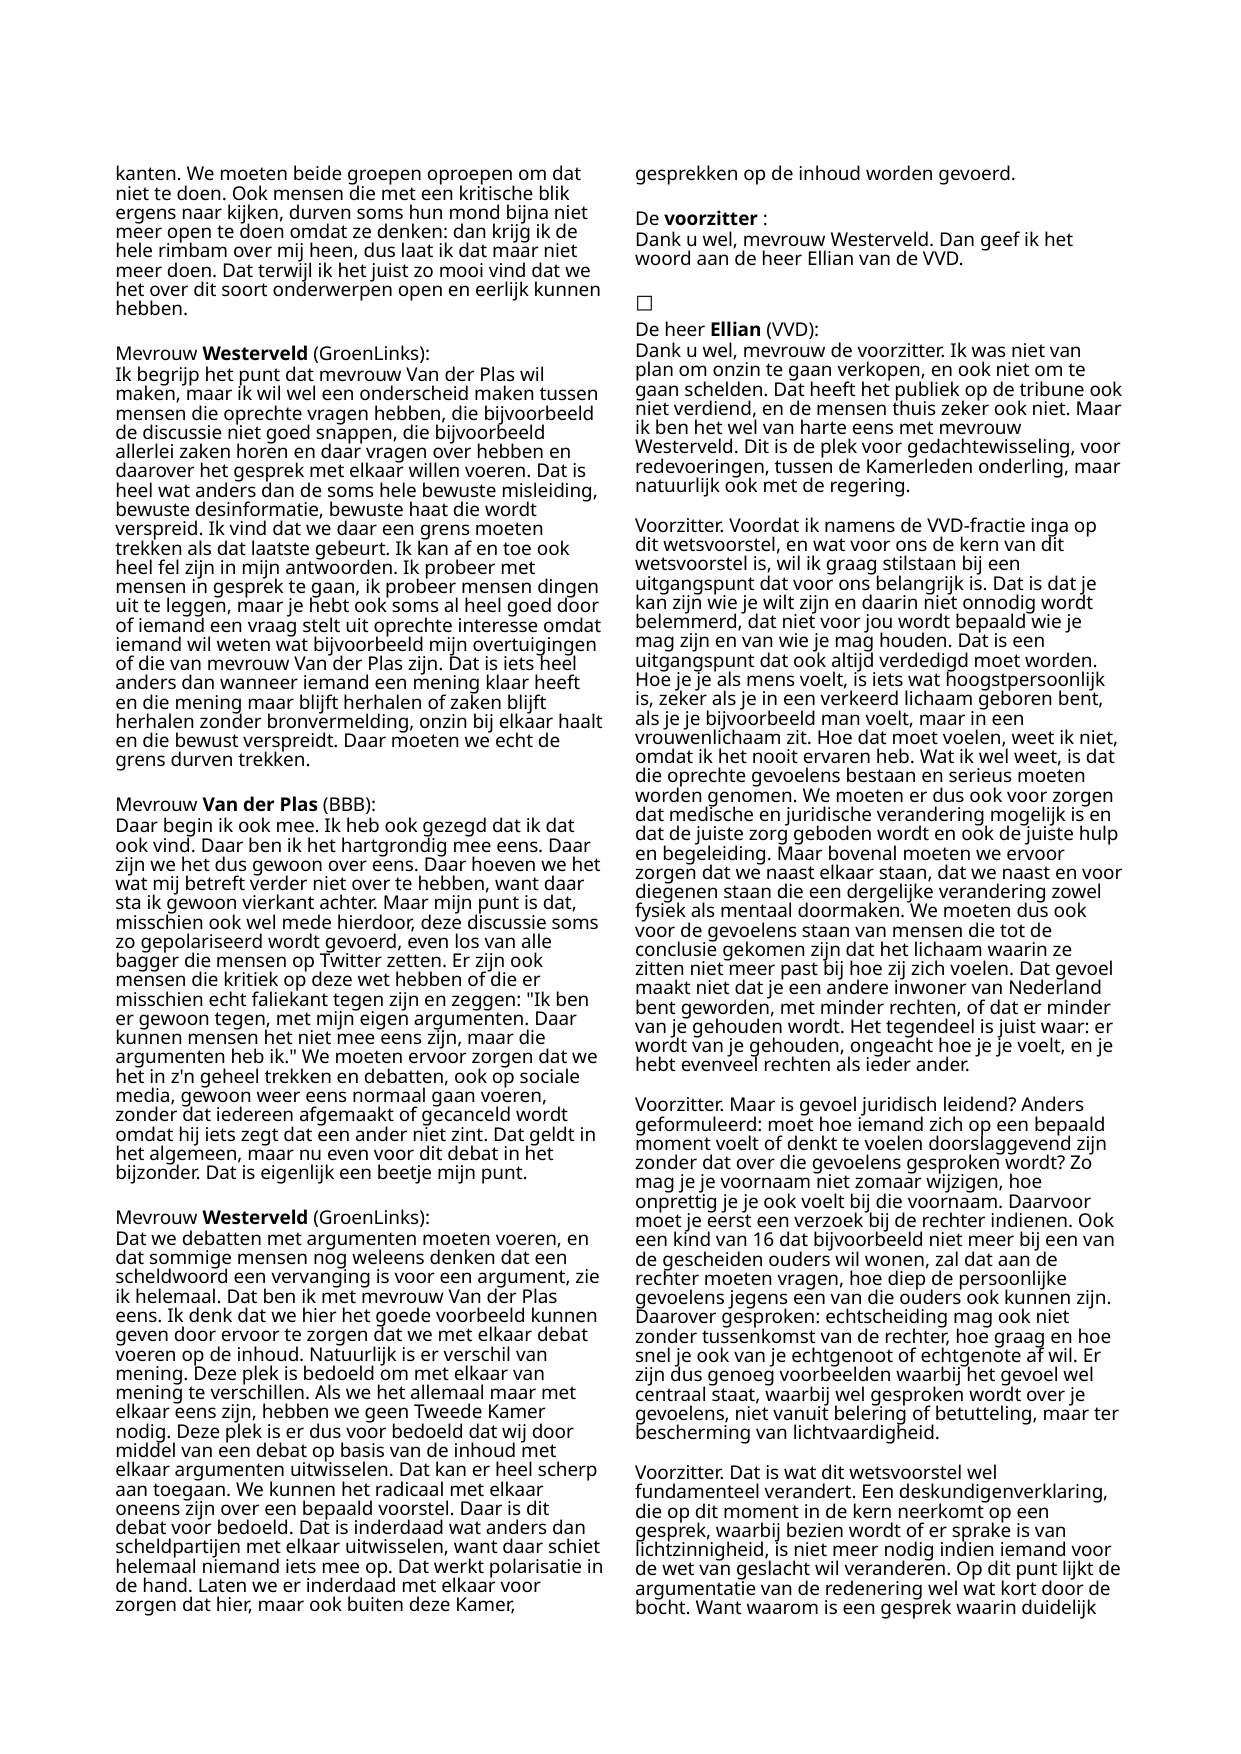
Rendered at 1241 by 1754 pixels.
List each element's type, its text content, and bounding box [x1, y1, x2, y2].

text kanten. We moeten beide groepen oproepen om dat niet te doen. Ook mensen die met een kritische blik ergens naar kijken, durven soms hun mond bijna niet meer open te doen omdat ze denken: dan krijg ik de hele rimbam over mij heen, dus laat ik dat maar niet meer doen. Dat terwijl ik het juist zo mooi vind dat we het over dit soort onderwerpen open en eerlijk kunnen hebben. [115, 165, 605, 319]
text De heer Ellian (VVD): [635, 316, 1125, 342]
text Voorzitter. Maar is gevoel juridisch leidend? Anders geformuleerd: moet hoe iemand zich op een bepaald moment voelt of denkt te voelen doorslaggevend zijn zonder dat over die gevoelens gesproken wordt? Zo mag je je voornaam niet zomaar wijzigen, hoe onprettig je je ook voelt bij die voornaam. Daarvoor moet je eerst een verzoek bij de rechter indienen. Ook een kind van 16 dat bijvoorbeeld niet meer bij een van de gescheiden ouders wil wonen, zal dat aan de rechter moeten vragen, hoe diep de persoonlijke gevoelens jegens een van die ouders ook kunnen zijn. Daarover gesproken: echtscheiding mag ook niet zonder tussenkomst van de rechter, hoe graag en hoe snel je ook van je echtgenoot of echtgenote af wil. Er zijn dus genoeg voorbeelden waarbij het gevoel wel centraal staat, waarbij wel gesproken wordt over je gevoelens, niet vanuit belering of betutteling, maar ter bescherming van lichtvaardigheid. [635, 1096, 1125, 1443]
text Dank u wel, mevrouw Westerveld. Dan geef ik het woord aan de heer Ellian van de VVD. [635, 231, 1125, 270]
text Mevrouw Van der Plas (BBB): [115, 792, 605, 817]
text Voorzitter. Voordat ik namens de VVD-fractie inga op dit wetsvoorstel, en wat voor ons de kern van dit wetsvoorstel is, wil ik graag stilstaan bij een uitgangspunt dat voor ons belangrijk is. Dat is dat je kan zijn wie je wilt zijn en daarin niet onnodig wordt belemmerd, dat niet voor jou wordt bepaald wie je mag zijn en van wie je mag houden. Dat is een uitgangspunt dat ook altijd verdedigd moet worden. Hoe je je als mens voelt, is iets wat hoogstpersoonlijk is, zeker als je in een verkeerd lichaam geboren bent, als je je bijvoorbeeld man voelt, maar in een vrouwenlichaam zit. Hoe dat moet voelen, weet ik niet, omdat ik het nooit ervaren heb. Wat ik wel weet, is dat die oprechte gevoelens bestaan en serieus moeten worden genomen. We moeten er dus ook voor zorgen dat medische en juridische verandering mogelijk is en dat de juiste zorg geboden wordt en ook de juiste hulp en begeleiding. Maar bovenal moeten we ervoor zorgen dat we naast elkaar staan, dat we naast en voor diegenen staan die een dergelijke verandering zowel fysiek als mentaal doormaken. We moeten dus ook voor de gevoelens staan van mensen die tot de conclusie gekomen zijn dat het lichaam waarin ze zitten niet meer past bij hoe zij zich voelen. Dat gevoel maakt niet dat je een andere inwoner van Nederland bent geworden, met minder rechten, of dat er minder van je gehouden wordt. Het tegendeel is juist waar: er wordt van je gehouden, ongeacht hoe je je voelt, en je hebt evenveel rechten als ieder ander. [635, 517, 1125, 1076]
text Dat we debatten met argumenten moeten voeren, en dat sommige mensen nog weleens denken dat een scheldwoord een vervanging is voor een argument, zie ik helemaal. Dat ben ik met mevrouw Van der Plas eens. Ik denk dat we hier het goede voorbeeld kunnen geven door ervoor te zorgen dat we met elkaar debat voeren op de inhoud. Natuurlijk is er verschil van mening. Deze plek is bedoeld om met elkaar van mening te verschillen. Als we het allemaal maar met elkaar eens zijn, hebben we geen Tweede Kamer nodig. Deze plek is er dus voor bedoeld dat wij door middel van een debat op basis van de inhoud met elkaar argumenten uitwisselen. Dat kan er heel scherp aan toegaan. We kunnen het radicaal met elkaar oneens zijn over een bepaald voorstel. Daar is dit debat voor bedoeld. Dat is inderdaad wat anders dan scheldpartijen met elkaar uitwisselen, want daar schiet helemaal niemand iets mee op. Dat werkt polarisatie in de hand. Laten we er inderdaad met elkaar voor zorgen dat hier, maar ook buiten deze Kamer, [115, 1230, 605, 1615]
text Ik begrijp het punt dat mevrouw Van der Plas wil maken, maar ik wil wel een onderscheid maken tussen mensen die oprechte vragen hebben, die bijvoorbeeld de discussie niet goed snappen, die bijvoorbeeld allerlei zaken horen en daar vragen over hebben en daarover het gesprek met elkaar willen voeren. Dat is heel wat anders dan de soms hele bewuste misleiding, bewuste desinformatie, bewuste haat die wordt verspreid. Ik vind dat we daar een grens moeten trekken als dat laatste gebeurt. Ik kan af en toe ook heel fel zijn in mijn antwoorden. Ik probeer met mensen in gesprek te gaan, ik probeer mensen dingen uit te leggen, maar je hebt ook soms al heel goed door of iemand een vraag stelt uit oprechte interesse omdat iemand wil weten wat bijvoorbeeld mijn overtuigingen of die van mevrouw Van der Plas zijn. Dat is iets heel anders dan wanneer iemand een mening klaar heeft en die mening maar blijft herhalen of zaken blijft herhalen zonder bronvermelding, onzin bij elkaar haalt en die bewust verspreidt. Daar moeten we echt de grens durven trekken. [115, 366, 605, 771]
text ⬜ [635, 291, 1125, 316]
text Voorzitter. Dat is wat dit wetsvoorstel wel fundamenteel verandert. Een deskundigenverklaring, die op dit moment in de kern neerkomt op een gesprek, waarbij bezien wordt of er sprake is van lichtzinnigheid, is niet meer nodig indien iemand voor de wet van geslacht wil veranderen. Op dit punt lijkt de argumentatie van de redenering wel wat kort door de bocht. Want waarom is een gesprek waarin duidelijk [635, 1464, 1125, 1618]
text Daar begin ik ook mee. Ik heb ook gezegd dat ik dat ook vind. Daar ben ik het hartgrondig mee eens. Daar zijn we het dus gewoon over eens. Daar hoeven we het wat mij betreft verder niet over te hebben, want daar sta ik gewoon vierkant achter. Maar mijn punt is dat, misschien ook wel mede hierdoor, deze discussie soms zo gepolariseerd wordt gevoerd, even los van alle bagger die mensen op Twitter zetten. Er zijn ook mensen die kritiek op deze wet hebben of die er misschien echt faliekant tegen zijn en zeggen: "Ik ben er gewoon tegen, met mijn eigen argumenten. Daar kunnen mensen het niet mee eens zijn, maar die argumenten heb ik." We moeten ervoor zorgen dat we het in z'n geheel trekken en debatten, ook op sociale media, gewoon weer eens normaal gaan voeren, zonder dat iedereen afgemaakt of gecanceld wordt omdat hij iets zegt dat een ander niet zint. Dat geldt in het algemeen, maar nu even voor dit debat in het bijzonder. Dat is eigenlijk een beetje mijn punt. [115, 817, 605, 1183]
text Dank u wel, mevrouw de voorzitter. Ik was niet van plan om onzin te gaan verkopen, en ook niet om te gaan schelden. Dat heeft het publiek op de tribune ook niet verdiend, en de mensen thuis zeker ook niet. Maar ik ben het wel van harte eens met mevrouw Westerveld. Dit is de plek voor gedachtewisseling, voor redevoeringen, tussen de Kamerleden onderling, maar natuurlijk ook met de regering. [635, 342, 1125, 496]
text Mevrouw Westerveld (GroenLinks): [115, 340, 605, 366]
text De voorzitter : [635, 205, 1125, 231]
text gesprekken op de inhoud worden gevoerd. [635, 165, 1125, 184]
text Mevrouw Westerveld (GroenLinks): [115, 1204, 605, 1230]
